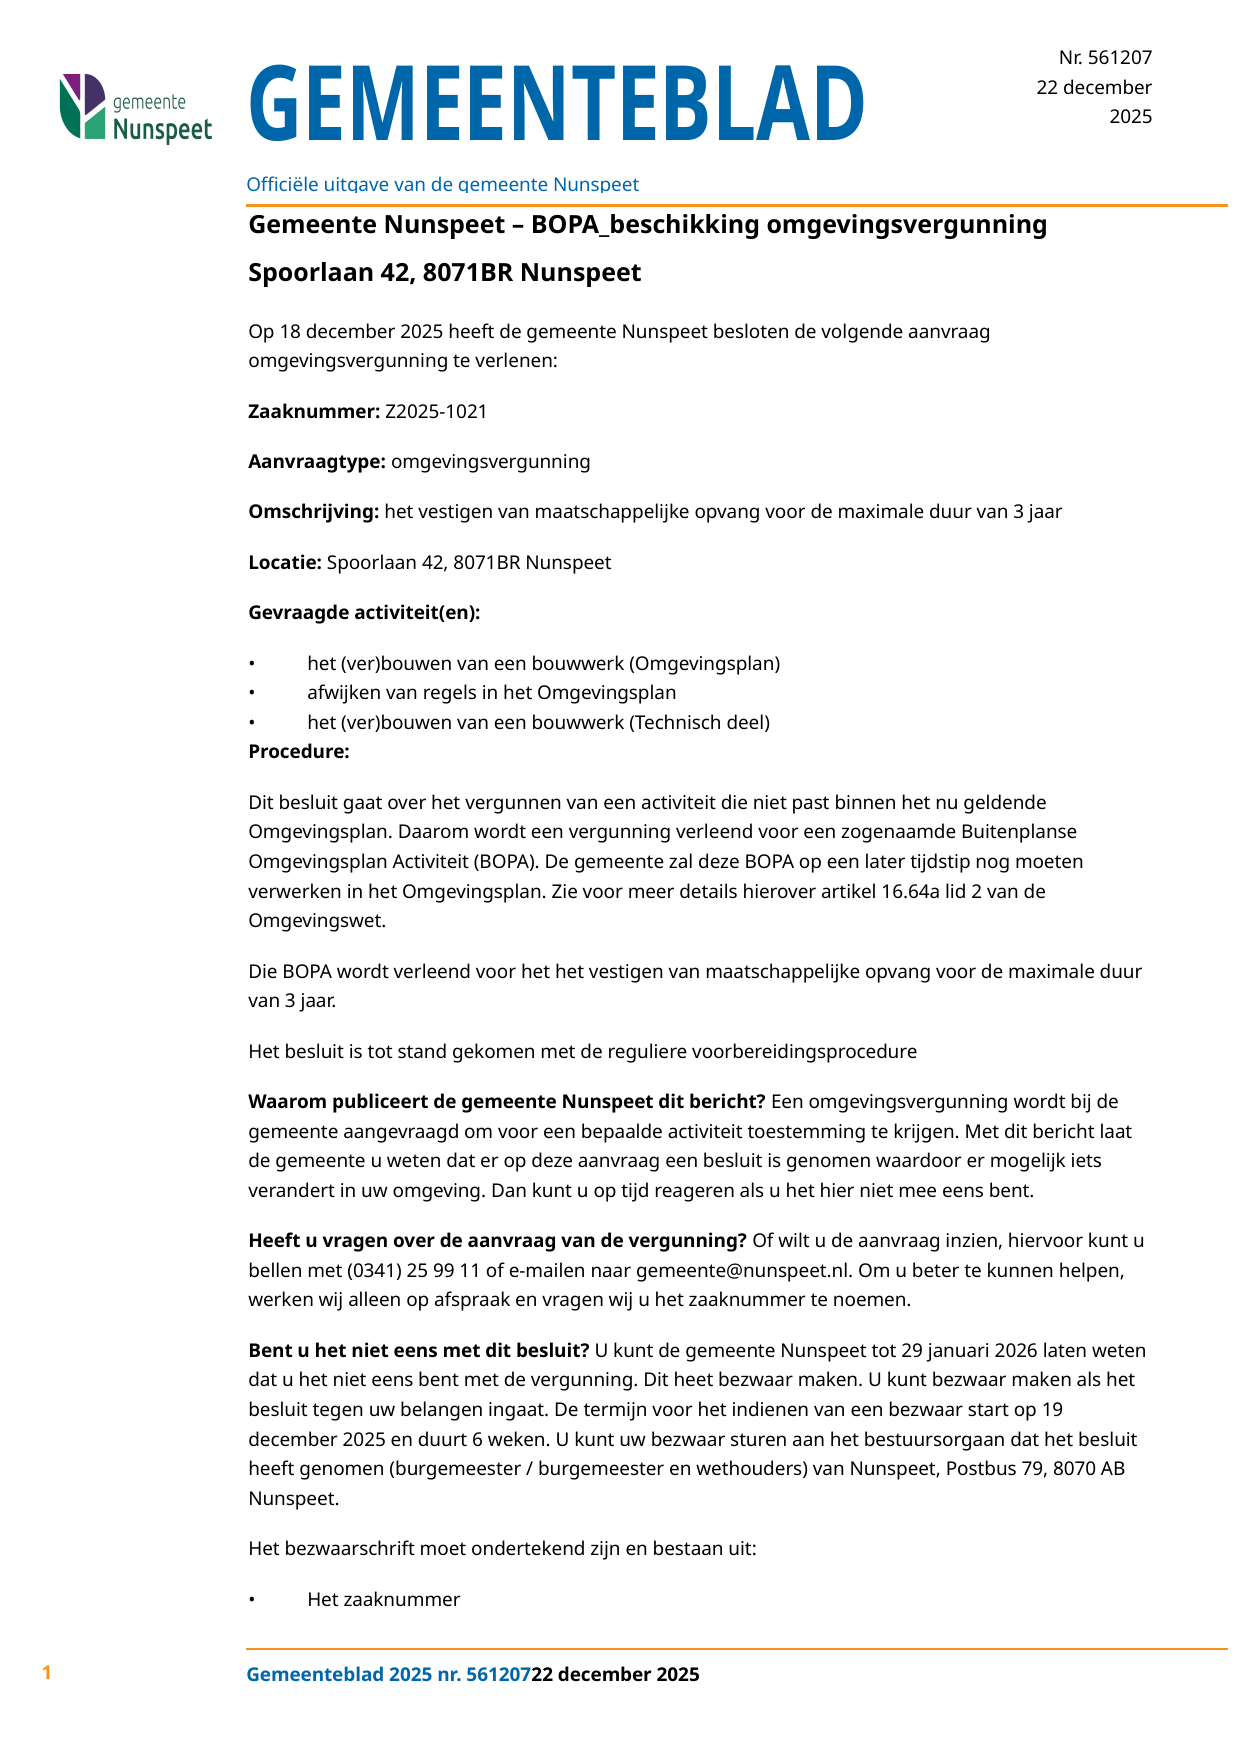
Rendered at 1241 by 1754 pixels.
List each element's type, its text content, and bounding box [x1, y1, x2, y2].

list het (ver)bouwen van een bouwwerk (Omgevingsplan) [248, 650, 1152, 676]
text Op 18 december 2025 heeft de gemeente Nunspeet besloten de volgende aanvraag omgevingsvergunning te verlenen: [248, 318, 1152, 373]
text Het bezwaarschrift moet ondertekend zijn en bestaan uit: [248, 1535, 1152, 1561]
list afwijken van regels in het Omgevingsplan [248, 679, 1152, 705]
text Dit besluit gaat over het vergunnen van een activiteit die niet past binnen het nu geldende Omgevingsplan. Daarom wordt een vergunning verleend voor een zogenaamde Buitenplanse Omgevingsplan Activiteit (BOPA). De gemeente zal deze BOPA op een later tijdstip nog moeten verwerken in het Omgevingsplan. Zie voor meer details hierover artikel 16.64a lid 2 van de Omgevingswet. [248, 789, 1152, 933]
text Waarom publiceert de gemeente Nunspeet dit bericht? Een omgevingsvergunning wordt bij de gemeente aangevraagd om voor een bepaalde activiteit toestemming te krijgen. Met dit bericht laat de gemeente u weten dat er op deze aanvraag een besluit is genomen waardoor er mogelijk iets verandert in uw omgeving. Dan kunt u op tijd reageren als u het hier niet mee eens bent. [248, 1088, 1152, 1203]
text Zaaknummer: Z2025-1021 [248, 398, 1152, 424]
list het (ver)bouwen van een bouwwerk (Technisch deel) [248, 709, 1152, 735]
text Heeft u vragen over de aanvraag van de vergunning? Of wilt u de aanvraag inzien, hiervoor kunt u bellen met (0341) 25 99 11 of e-mailen naar gemeente@nunspeet.nl. Om u beter te kunnen helpen, werken wij alleen op afspraak en vragen wij u het zaaknummer te noemen. [248, 1227, 1152, 1312]
text Locatie: Spoorlaan 42, 8071BR Nunspeet [248, 549, 1152, 575]
text Procedure: [248, 739, 1152, 764]
picture [41, 47, 231, 172]
text Gevraagde activiteit(en): [248, 599, 1152, 625]
text Bent u het niet eens met dit besluit? U kunt de gemeente Nunspeet tot 29 januari 2026 laten weten dat u het niet eens bent met de vergunning. Dit heet bezwaar maken. U kunt bezwaar maken als het besluit tegen uw belangen ingaat. De termijn voor het indienen van een bezwaar start op 19 december 2025 en duurt 6 weken. U kunt uw bezwaar sturen aan het bestuursorgaan dat het besluit heeft genomen (burgemeester / burgemeester en wethouders) van Nunspeet, Postbus 79, 8070 AB Nunspeet. [248, 1337, 1152, 1511]
text Het besluit is tot stand gekomen met de reguliere voorbereidingsprocedure [248, 1038, 1152, 1064]
text Omschrijving: het vestigen van maatschappelijke opvang voor de maximale duur van 3 jaar [248, 499, 1152, 524]
text Gemeente Nunspeet – BOPA_beschikking omgevingsvergunning Spoorlaan 42, 8071BR Nunspeet [248, 207, 1152, 288]
list Het zaaknummer [248, 1586, 1152, 1612]
text Die BOPA wordt verleend voor het het vestigen van maatschappelijke opvang voor de maximale duur van 3 jaar. [248, 958, 1152, 1013]
text Aanvraagtype: omgevingsvergunning [248, 448, 1152, 474]
